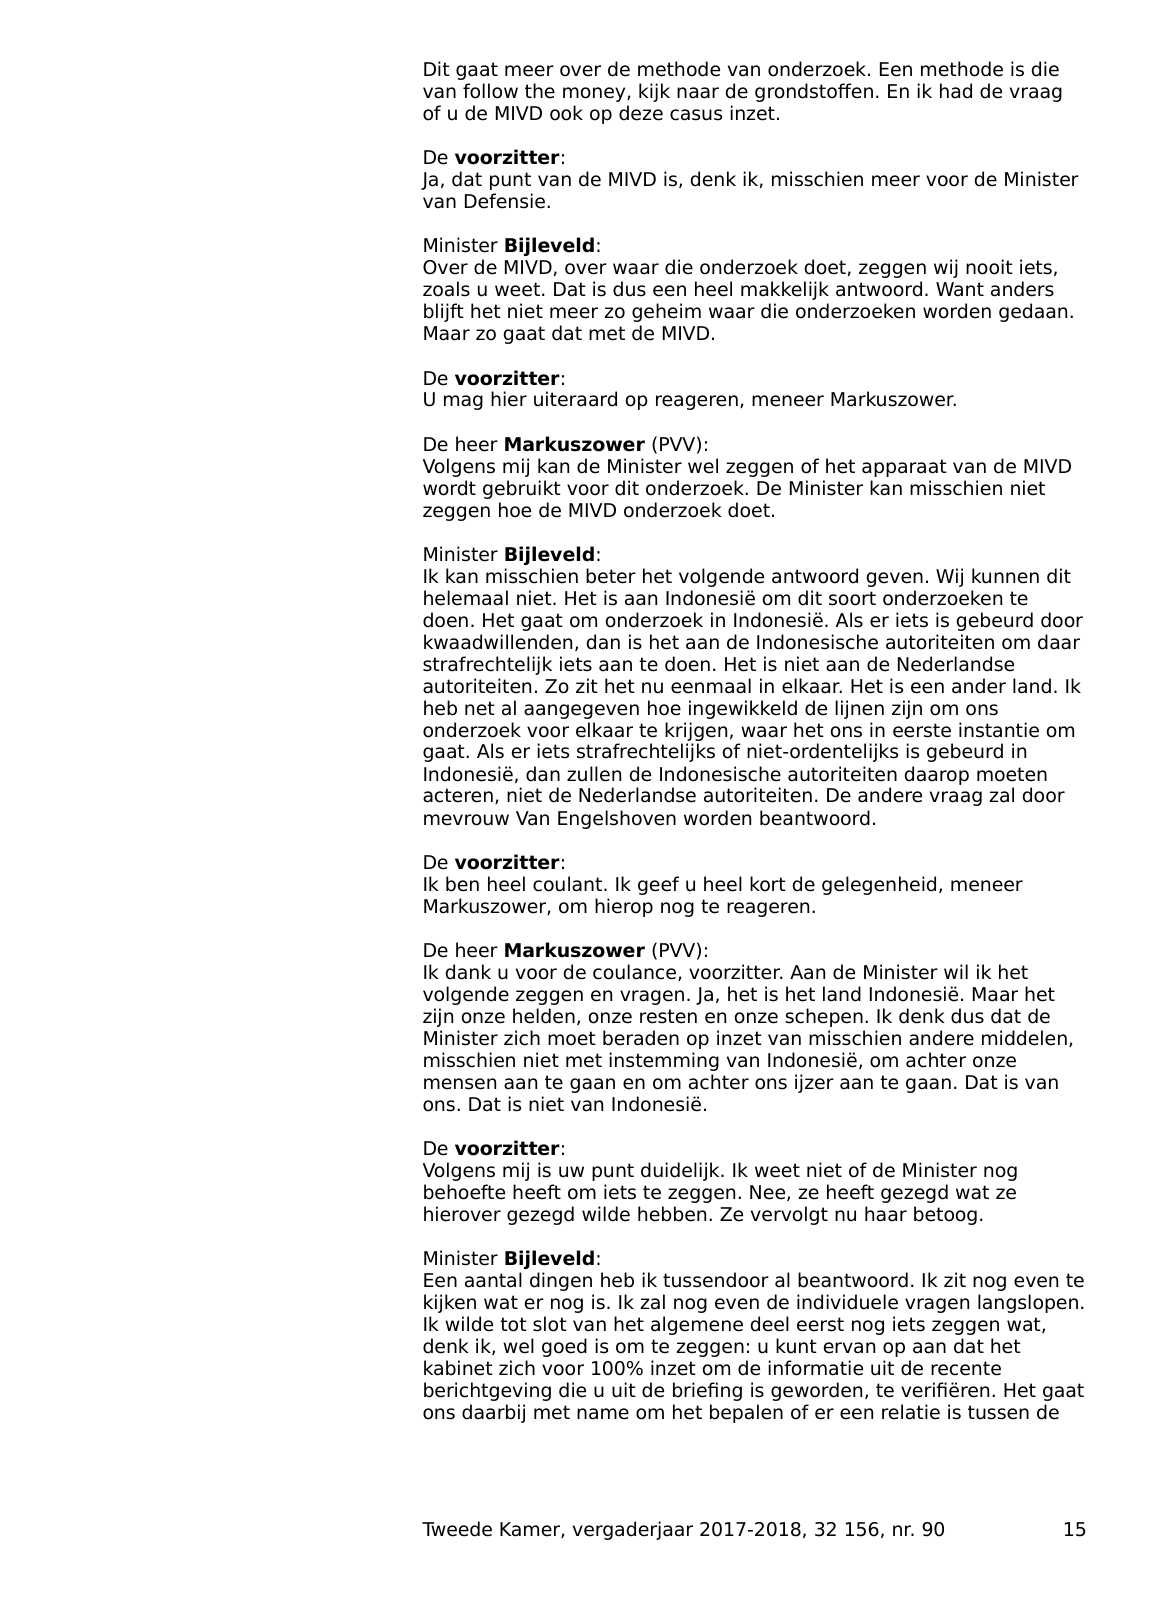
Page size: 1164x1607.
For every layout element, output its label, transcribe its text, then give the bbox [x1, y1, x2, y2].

text Minister Bijleveld: [422, 544, 1087, 566]
text Volgens mij kan de Minister wel zeggen of het apparaat van de MIVD wordt gebruikt voor dit onderzoek. De Minister kan misschien niet zeggen hoe de MIVD onderzoek doet. [422, 456, 1087, 521]
text Ja, dat punt van de MIVD is, denk ik, misschien meer voor de Minister van Defensie. [422, 169, 1087, 213]
text De heer Markuszower (PVV): [422, 940, 1087, 962]
text De voorzitter: [422, 367, 1087, 389]
text U mag hier uiteraard op reageren, meneer Markuszower. [422, 389, 1087, 411]
text De voorzitter: [422, 147, 1087, 169]
text Volgens mij is uw punt duidelijk. Ik weet niet of de Minister nog behoefte heeft om iets te zeggen. Nee, ze heeft gezegd wat ze hierover gezegd wilde hebben. Ze vervolgt nu haar betoog. [422, 1160, 1087, 1226]
text De voorzitter: [422, 852, 1087, 873]
text Dit gaat meer over de methode van onderzoek. Een methode is die van follow the money, kijk naar de grondstoffen. En ik had de vraag of u de MIVD ook op deze casus inzet. [422, 59, 1087, 125]
text Ik kan misschien beter het volgende antwoord geven. Wij kunnen dit helemaal niet. Het is aan Indonesië om dit soort onderzoeken te doen. Het gaat om onderzoek in Indonesië. Als er iets is gebeurd door kwaadwillenden, dan is het aan de Indonesische autoriteiten om daar strafrechtelijk iets aan te doen. Het is niet aan de Nederlandse autoriteiten. Zo zit het nu eenmaal in elkaar. Het is een ander land. Ik heb net al aangegeven hoe ingewikkeld de lijnen zijn om ons onderzoek voor elkaar te krijgen, waar het ons in eerste instantie om gaat. Als er iets strafrechtelijks of niet-ordentelijks is gebeurd in Indonesië, dan zullen de Indonesische autoriteiten daarop moeten acteren, niet de Nederlandse autoriteiten. De andere vraag zal door mevrouw Van Engelshoven worden beantwoord. [422, 566, 1087, 829]
text De voorzitter: [422, 1138, 1087, 1160]
text De heer Markuszower (PVV): [422, 433, 1087, 456]
text Over de MIVD, over waar die onderzoek doet, zeggen wij nooit iets, zoals u weet. Dat is dus een heel makkelijk antwoord. Want anders blijft het niet meer zo geheim waar die onderzoeken worden gedaan. Maar zo gaat dat met de MIVD. [422, 257, 1087, 345]
text Een aantal dingen heb ik tussendoor al beantwoord. Ik zit nog even te kijken wat er nog is. Ik zal nog even de individuele vragen langslopen. Ik wilde tot slot van het algemene deel eerst nog iets zeggen wat, denk ik, wel goed is om te zeggen: u kunt ervan op aan dat het kabinet zich voor 100% inzet om de informatie uit de recente berichtgeving die u uit de briefing is geworden, te verifiëren. Het gaat ons daarbij met name om het bepalen of er een relatie is tussen de [422, 1270, 1087, 1424]
text Ik ben heel coulant. Ik geef u heel kort de gelegenheid, meneer Markuszower, om hierop nog te reageren. [422, 873, 1087, 917]
text Minister Bijleveld: [422, 235, 1087, 257]
text Ik dank u voor de coulance, voorzitter. Aan de Minister wil ik het volgende zeggen en vragen. Ja, het is het land Indonesië. Maar het zijn onze helden, onze resten en onze schepen. Ik denk dus dat de Minister zich moet beraden op inzet van misschien andere middelen, misschien niet met instemming van Indonesië, om achter onze mensen aan te gaan en om achter ons ijzer aan te gaan. Dat is van ons. Dat is niet van Indonesië. [422, 962, 1087, 1116]
text Minister Bijleveld: [422, 1248, 1087, 1270]
